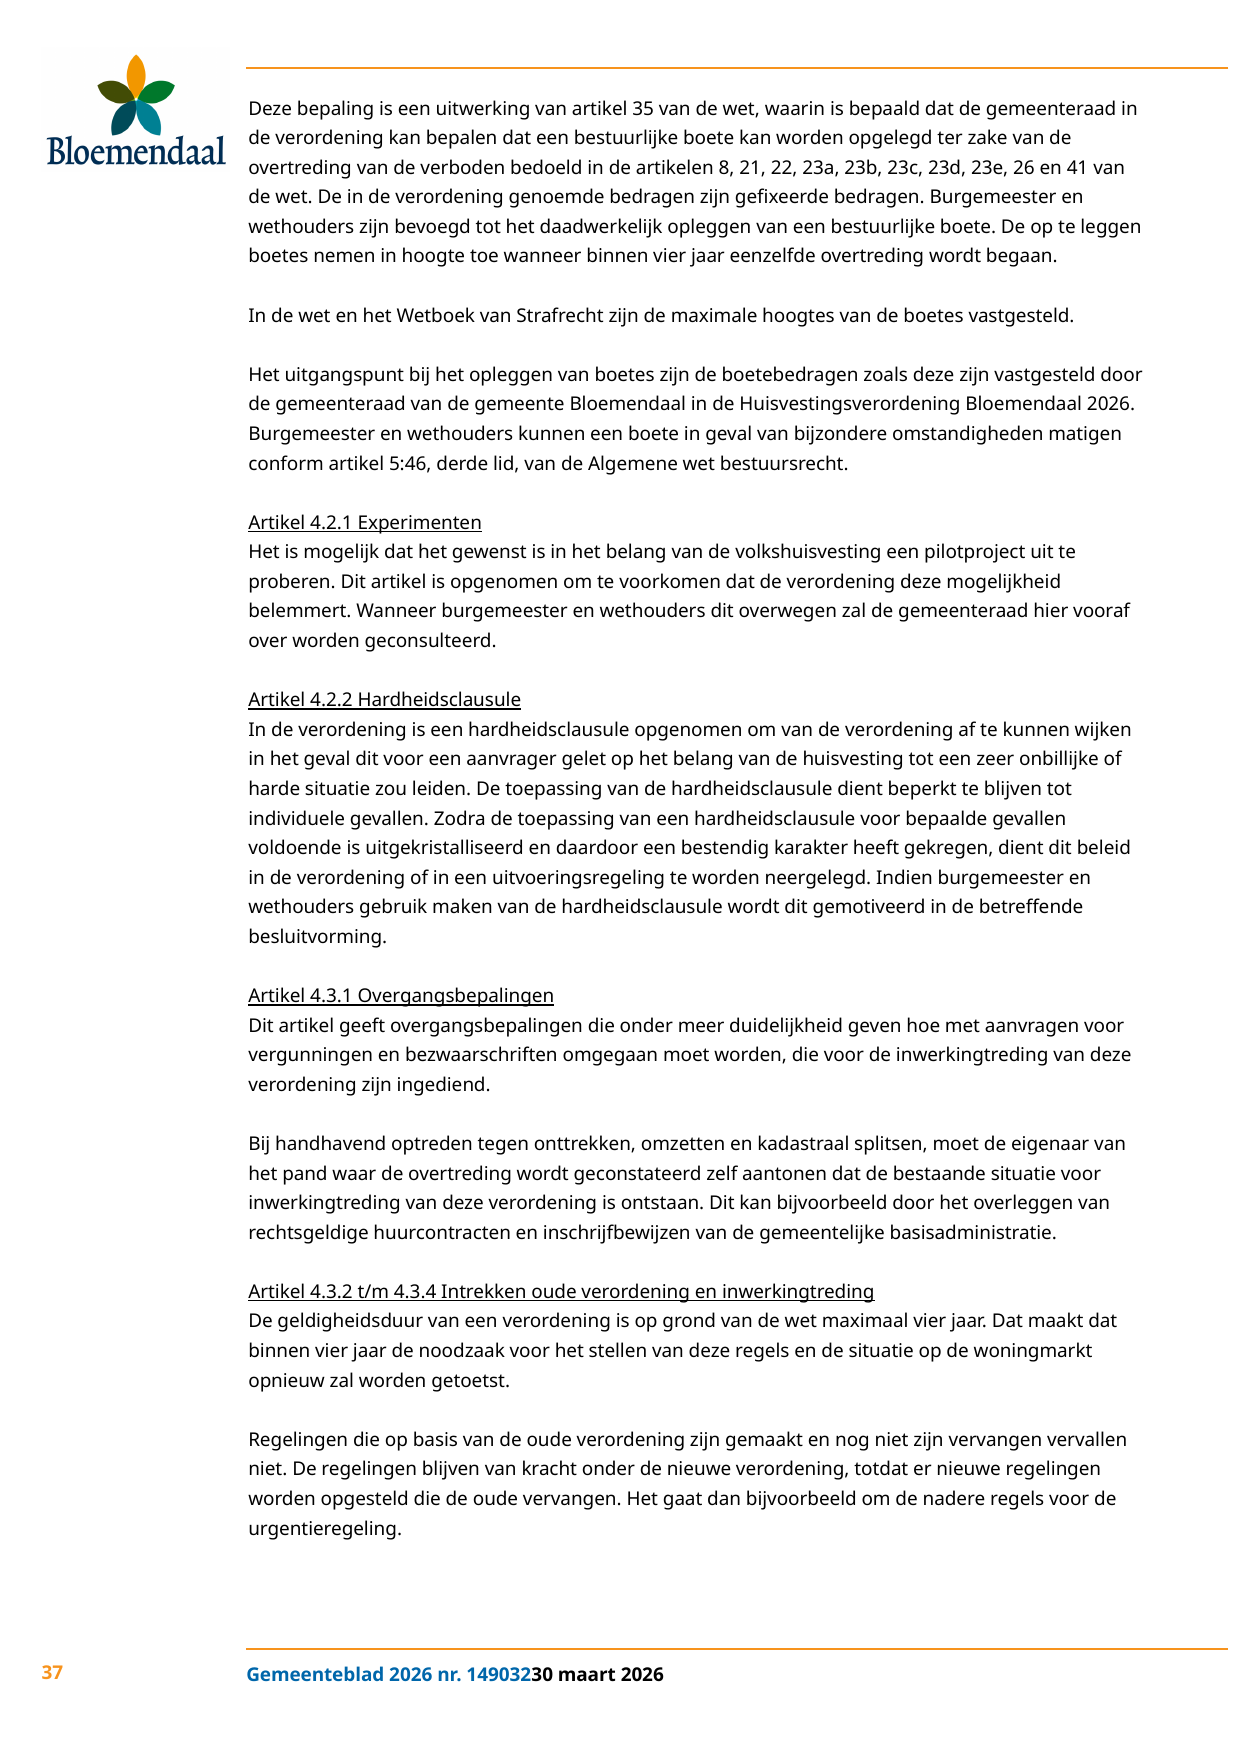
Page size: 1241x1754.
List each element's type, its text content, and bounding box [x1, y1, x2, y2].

text In de wet en het Wetboek van Strafrecht zijn de maximale hoogtes van de boetes vastgesteld. [248, 302, 1152, 328]
text Artikel 4.2.1 Experimenten [248, 509, 1152, 535]
text Dit artikel geeft overgangsbepalingen die onder meer duidelijkheid geven hoe met aanvragen voor vergunningen en bezwaarschriften omgegaan moet worden, die voor de inwerkingtreding van deze verordening zijn ingediend. [248, 1012, 1152, 1097]
text De geldigheidsduur van een verordening is op grond van de wet maximaal vier jaar. Dat maakt dat binnen vier jaar de noodzaak voor het stellen van deze regels en de situatie op de woningmarkt opnieuw zal worden getoetst. [248, 1308, 1152, 1393]
text Regelingen die op basis van de oude verordening zijn gemaakt en nog niet zijn vervangen vervallen niet. De regelingen blijven van kracht onder de nieuwe verordening, totdat er nieuwe regelingen worden opgesteld die de oude vervangen. Het gaat dan bijvoorbeeld om de nadere regels voor de urgentieregeling. [248, 1426, 1152, 1541]
text In de verordening is een hardheidsclausule opgenomen om van de verordening af te kunnen wijken in het geval dit voor een aanvrager gelet op het belang van de huisvesting tot een zeer onbillijke of harde situatie zou leiden. De toepassing van de hardheidsclausule dient beperkt te blijven tot individuele gevallen. Zodra de toepassing van een hardheidsclausule voor bepaalde gevallen voldoende is uitgekristalliseerd en daardoor een bestendig karakter heeft gekregen, dient dit beleid in de verordening of in een uitvoeringsregeling te worden neergelegd. Indien burgemeester en wethouders gebruik maken van de hardheidsclausule wordt dit gemotiveerd in de betreffende besluitvorming. [248, 716, 1152, 949]
text Deze bepaling is een uitwerking van artikel 35 van de wet, waarin is bepaald dat de gemeenteraad in de verordening kan bepalen dat een bestuurlijke boete kan worden opgelegd ter zake van de overtreding van de verboden bedoeld in de artikelen 8, 21, 22, 23a, 23b, 23c, 23d, 23e, 26 en 41 van de wet. De in de verordening genoemde bedragen zijn gefixeerde bedragen. Burgemeester en wethouders zijn bevoegd tot het daadwerkelijk opleggen van een bestuurlijke boete. De op te leggen boetes nemen in hoogte toe wanneer binnen vier jaar eenzelfde overtreding wordt begaan. [248, 95, 1152, 268]
picture [41, 47, 231, 172]
text Artikel 4.3.1 Overgangsbepalingen [248, 982, 1152, 1008]
text Artikel 4.2.2 Hardheidsclausule [248, 686, 1152, 712]
text Artikel 4.3.2 t/m 4.3.4 Intrekken oude verordening en inwerkingtreding [248, 1278, 1152, 1304]
text Het is mogelijk dat het gewenst is in het belang van de volkshuisvesting een pilotproject uit te proberen. Dit artikel is opgenomen om te voorkomen dat de verordening deze mogelijkheid belemmert. Wanneer burgemeester en wethouders dit overwegen zal de gemeenteraad hier vooraf over worden geconsulteerd. [248, 538, 1152, 653]
text Het uitgangspunt bij het opleggen van boetes zijn de boetebedragen zoals deze zijn vastgesteld door de gemeenteraad van de gemeente Bloemendaal in de Huisvestingsverordening Bloemendaal 2026. Burgemeester en wethouders kunnen een boete in geval van bijzondere omstandigheden matigen conform artikel 5:46, derde lid, van de Algemene wet bestuursrecht. [248, 361, 1152, 476]
text Bij handhavend optreden tegen onttrekken, omzetten en kadastraal splitsen, moet de eigenaar van het pand waar de overtreding wordt geconstateerd zelf aantonen dat de bestaande situatie voor inwerkingtreding van deze verordening is ontstaan. Dit kan bijvoorbeeld door het overleggen van rechtsgeldige huurcontracten en inschrijfbewijzen van de gemeentelijke basisadministratie. [248, 1130, 1152, 1245]
